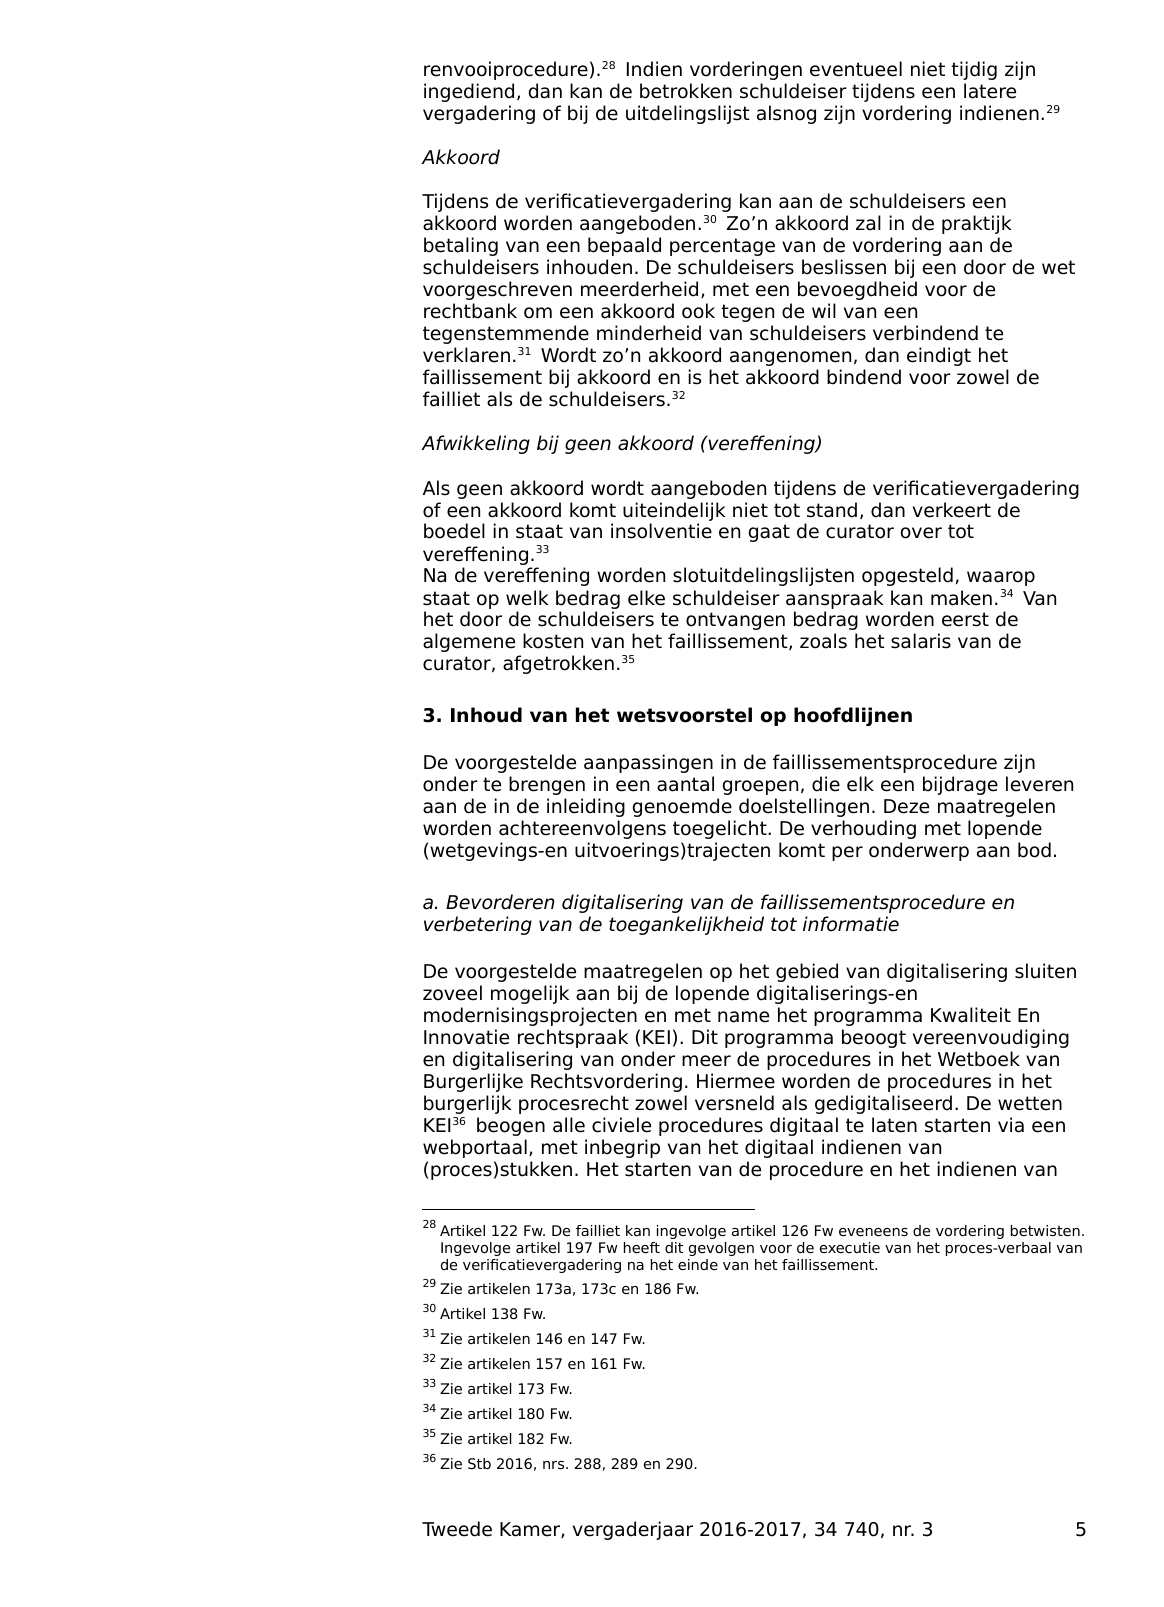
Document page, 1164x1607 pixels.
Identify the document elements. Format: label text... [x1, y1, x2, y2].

text Zie artikel 182 Fw. [422, 1427, 1087, 1449]
text De voorgestelde maatregelen op het gebied van digitalisering sluiten zoveel mogelijk aan bij de lopende digitaliserings-en modernisingsprojecten en met name het programma Kwaliteit En Innovatie rechtspraak (KEI). Dit programma beoogt vereenvoudiging en digitalisering van onder meer de procedures in het Wetboek van Burgerlijke Rechtsvordering. Hiermee worden de procedures in het burgerlijk procesrecht zowel versneld als gedigitaliseerd. De wetten KEI beogen alle civiele procedures digitaal te laten starten via een webportaal, met inbegrip van het digitaal indienen van (proces)stukken. Het starten van de procedure en het indienen van [422, 961, 1087, 1181]
text Tijdens de verificatievergadering kan aan de schuldeisers een akkoord worden aangeboden. Zo’n akkoord zal in de praktijk betaling van een bepaald percentage van de vordering aan de schuldeisers inhouden. De schuldeisers beslissen bij een door de wet voorgeschreven meerderheid, met een bevoegdheid voor de rechtbank om een akkoord ook tegen de wil van een tegenstemmende minderheid van schuldeisers verbindend te verklaren. Wordt zo’n akkoord aangenomen, dan eindigt het faillissement bij akkoord en is het akkoord bindend voor zowel de failliet als de schuldeisers. [422, 191, 1087, 411]
subtitle 3. Inhoud van het wetsvoorstel op hoofdlijnen [422, 705, 1087, 727]
text Als geen akkoord wordt aangeboden tijdens de verificatievergadering of een akkoord komt uiteindelijk niet tot stand, dan verkeert de boedel in staat van insolventie en gaat de curator over tot vereffening. [422, 477, 1087, 565]
subtitle a. Bevorderen digitalisering van de faillissementsprocedure en verbetering van de toegankelijkheid tot informatie [422, 892, 1087, 936]
text Zie artikel 173 Fw. [422, 1377, 1087, 1399]
text renvooiprocedure). Indien vorderingen eventueel niet tijdig zijn ingediend, dan kan de betrokken schuldeiser tijdens een latere vergadering of bij de uitdelingslijst alsnog zijn vordering indienen. [422, 59, 1087, 125]
text Artikel 122 Fw. De failliet kan ingevolge artikel 126 Fw eveneens de vordering betwisten. Ingevolge artikel 197 Fw heeft dit gevolgen voor de executie van het proces-verbaal van de verificatievergadering na het einde van het faillissement. [422, 1218, 1087, 1274]
text De voorgestelde aanpassingen in de faillissementsprocedure zijn onder te brengen in een aantal groepen, die elk een bijdrage leveren aan de in de inleiding genoemde doelstellingen. Deze maatregelen worden achtereenvolgens toegelicht. De verhouding met lopende (wetgevings-en uitvoerings)trajecten komt per onderwerp aan bod. [422, 752, 1087, 862]
text Zie artikelen 173a, 173c en 186 Fw. [422, 1277, 1087, 1299]
text Zie artikelen 146 en 147 Fw. [422, 1327, 1087, 1349]
subtitle Afwikkeling bij geen akkoord (vereffening) [422, 433, 1087, 455]
text Zie artikelen 157 en 161 Fw. [422, 1352, 1087, 1374]
text Zie artikel 180 Fw. [422, 1402, 1087, 1424]
text Zie Stb 2016, nrs. 288, 289 en 290. [422, 1452, 1087, 1474]
text Artikel 138 Fw. [422, 1302, 1087, 1324]
subtitle Akkoord [422, 147, 1087, 169]
text Na de vereffening worden slotuitdelingslijsten opgesteld, waarop staat op welk bedrag elke schuldeiser aanspraak kan maken. Van het door de schuldeisers te ontvangen bedrag worden eerst de algemene kosten van het faillissement, zoals het salaris van de curator, afgetrokken. [422, 565, 1087, 675]
